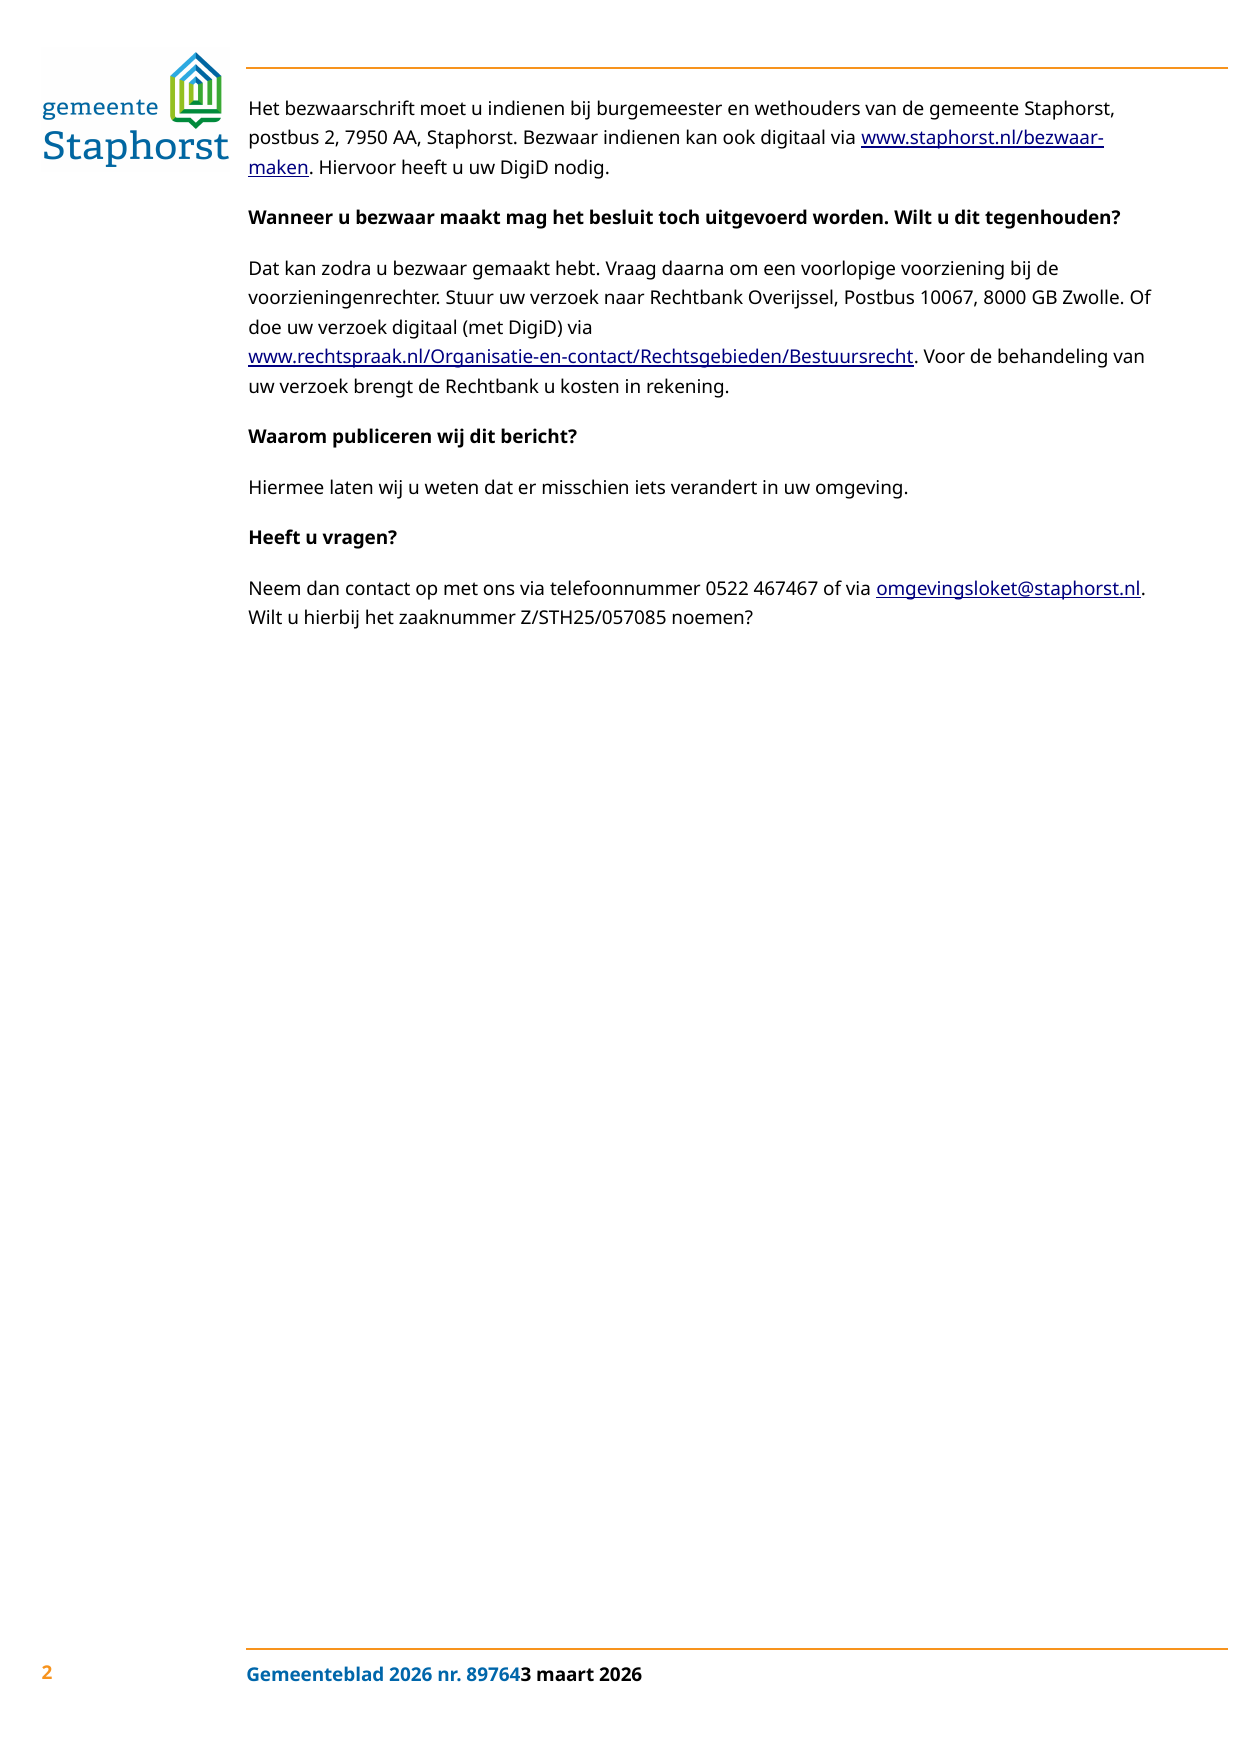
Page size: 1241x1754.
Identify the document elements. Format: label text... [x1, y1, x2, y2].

text Heeft u vragen? [248, 524, 1152, 550]
picture [41, 47, 231, 172]
text Dat kan zodra u bezwaar gemaakt hebt. Vraag daarna om een voorlopige voorziening bij de voorzieningenrechter. Stuur uw verzoek naar Rechtbank Overijssel, Postbus 10067, 8000 GB Zwolle. Of doe uw verzoek digitaal (met DigiD) via www.rechtspraak.nl/Organisatie-en-contact/Rechtsgebieden/Bestuursrecht. Voor de behandeling van uw verzoek brengt de Rechtbank u kosten in rekening. [248, 255, 1152, 399]
text Neem dan contact op met ons via telefoonnummer 0522 467467 of via omgevingsloket@staphorst.nl. Wilt u hierbij het zaaknummer Z/STH25/057085 noemen? [248, 575, 1152, 630]
text Het bezwaarschrift moet u indienen bij burgemeester en wethouders van de gemeente Staphorst, postbus 2, 7950 AA, Staphorst. Bezwaar indienen kan ook digitaal via www.staphorst.nl/bezwaar-maken. Hiervoor heeft u uw DigiD nodig. [248, 95, 1152, 180]
text Hiermee laten wij u weten dat er misschien iets verandert in uw omgeving. [248, 474, 1152, 500]
text Wanneer u bezwaar maakt mag het besluit toch uitgevoerd worden. Wilt u dit tegenhouden? [248, 204, 1152, 230]
text Waarom publiceren wij dit bericht? [248, 423, 1152, 449]
